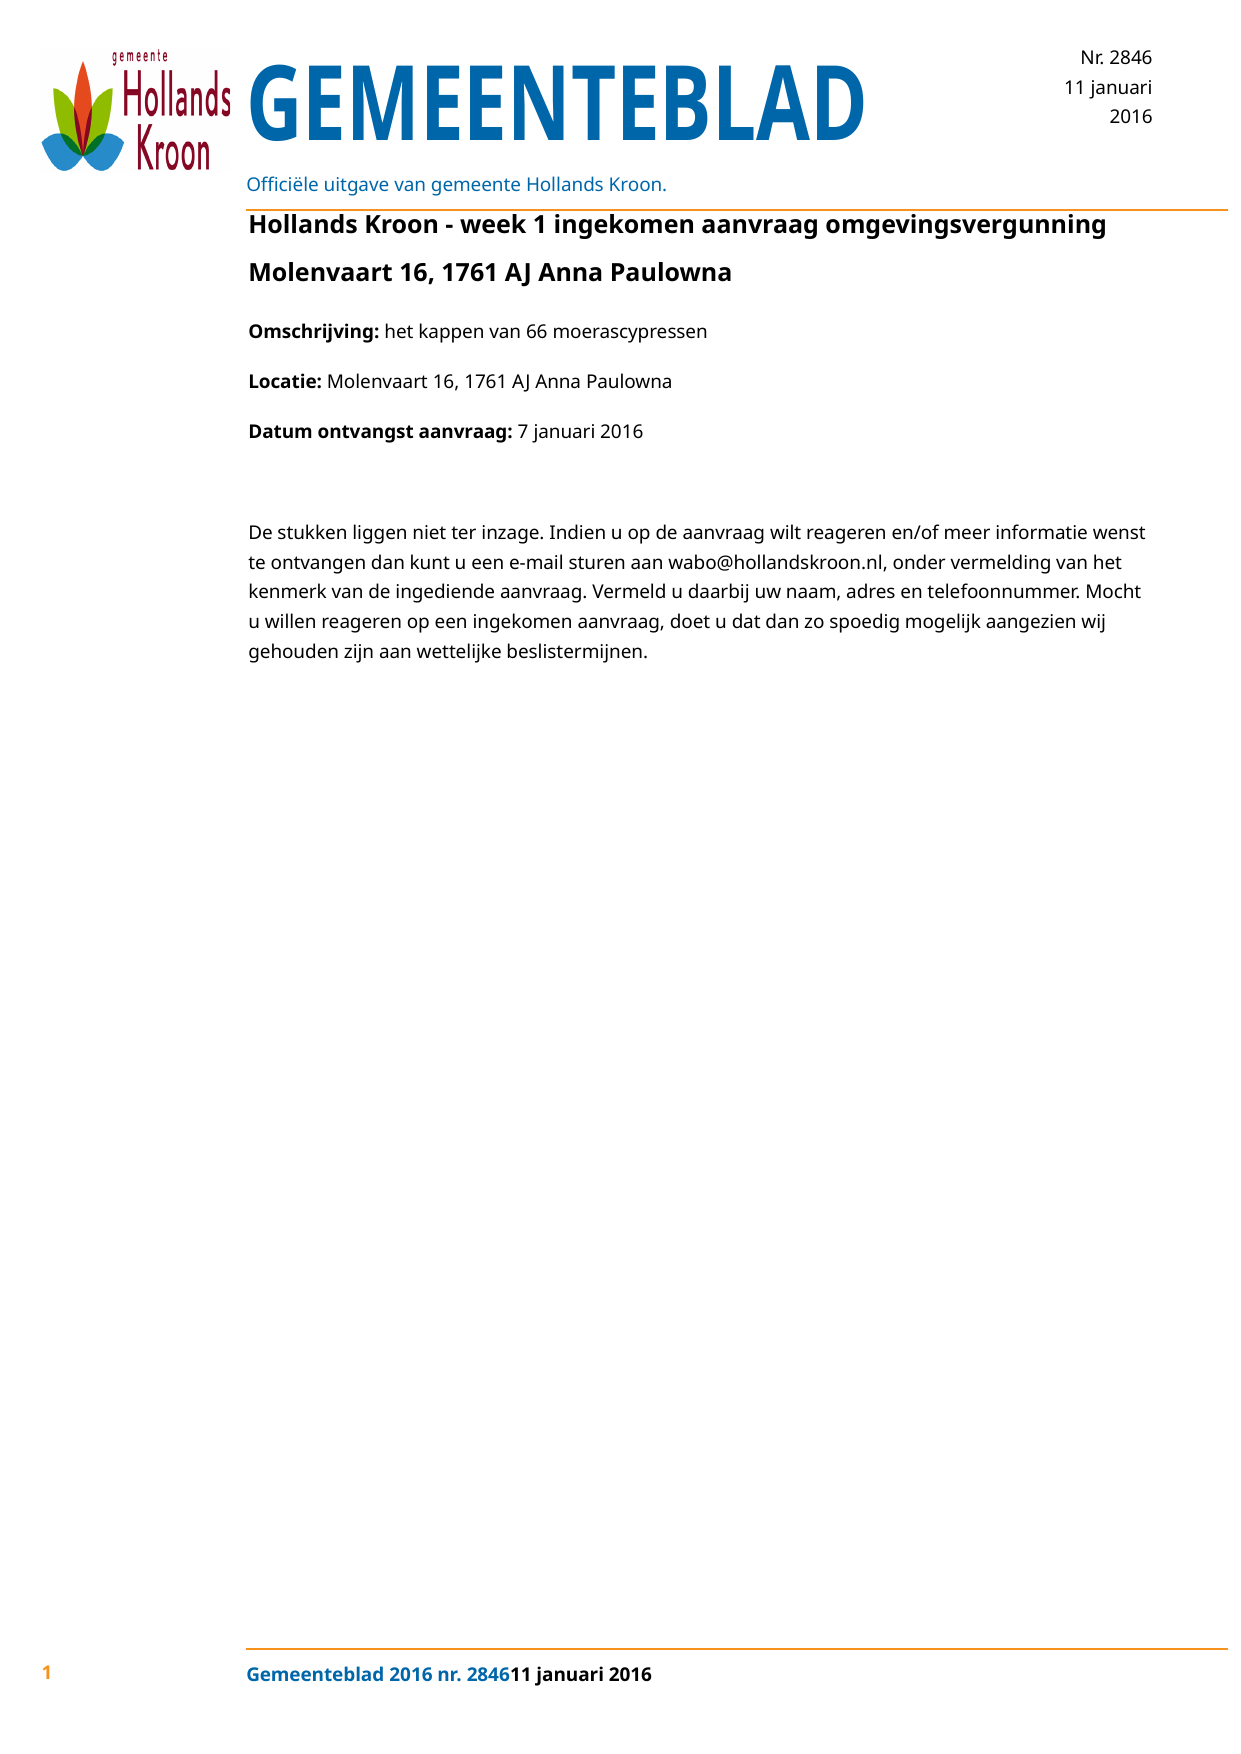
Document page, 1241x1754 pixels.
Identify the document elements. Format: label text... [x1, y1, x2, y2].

text Hollands Kroon - week 1 ingekomen aanvraag omgevingsvergunning Molenvaart 16, 1761 AJ Anna Paulowna [248, 211, 1152, 288]
text Locatie: Molenvaart 16, 1761 AJ Anna Paulowna [248, 368, 1152, 394]
text De stukken liggen niet ter inzage. Indien u op de aanvraag wilt reageren en/of meer informatie wenst te ontvangen dan kunt u een e-mail sturen aan wabo@hollandskroon.nl, onder vermelding van het kenmerk van de ingediende aanvraag. Vermeld u daarbij uw naam, adres en telefoonnummer. Mocht u willen reageren op een ingekomen aanvraag, doet u dat dan zo spoedig mogelijk aangezien wij gehouden zijn aan wettelijke beslistermijnen. [248, 519, 1152, 664]
picture [41, 47, 231, 172]
text Omschrijving: het kappen van 66 moerascypressen [248, 318, 1152, 344]
text Datum ontvangst aanvraag: 7 januari 2016 [248, 419, 1152, 444]
